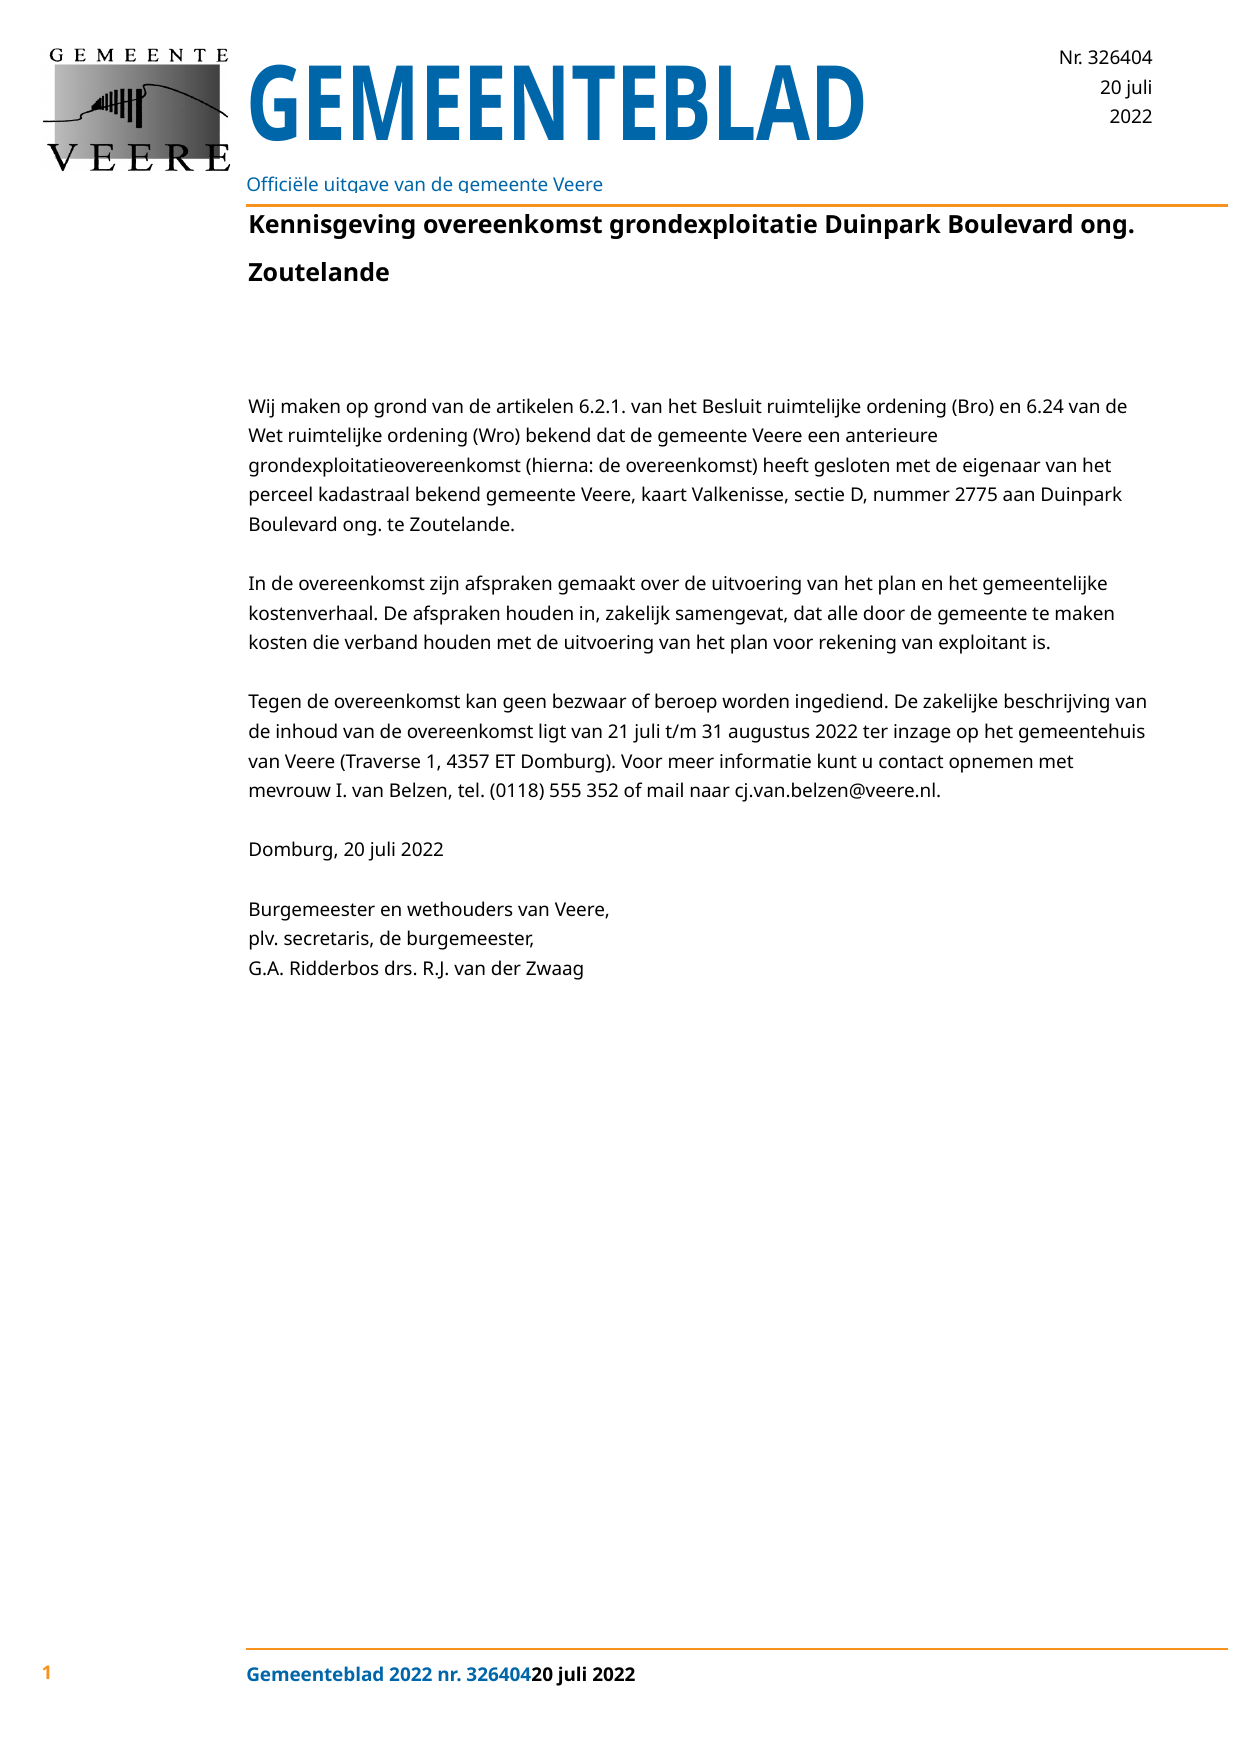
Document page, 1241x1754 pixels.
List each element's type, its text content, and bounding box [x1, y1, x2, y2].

text plv. secretaris, de burgemeester, [248, 925, 1152, 951]
text Tegen de overeenkomst kan geen bezwaar of beroep worden ingediend. De zakelijke beschrijving van de inhoud van de overeenkomst ligt van 21 juli t/m 31 augustus 2022 ter inzage op het gemeentehuis van Veere (Traverse 1, 4357 ET Domburg). Voor meer informatie kunt u contact opnemen met mevrouw I. van Belzen, tel. (0118) 555 352 of mail naar cj.van.belzen@veere.nl. [248, 689, 1152, 803]
picture [41, 47, 231, 172]
text Burgemeester en wethouders van Veere, [248, 896, 1152, 922]
text Kennisgeving overeenkomst grondexploitatie Duinpark Boulevard ong. Zoutelande [248, 207, 1152, 288]
text G.A. Ridderbos drs. R.J. van der Zwaag [248, 955, 1152, 981]
text Domburg, 20 juli 2022 [248, 837, 1152, 862]
text In de overeenkomst zijn afspraken gemaakt over de uitvoering van het plan en het gemeentelijke kostenverhaal. De afspraken houden in, zakelijk samengevat, dat alle door de gemeente te maken kosten die verband houden met de uitvoering van het plan voor rekening van exploitant is. [248, 570, 1152, 655]
text Wij maken op grond van de artikelen 6.2.1. van het Besluit ruimtelijke ordening (Bro) en 6.24 van de Wet ruimtelijke ordening (Wro) bekend dat de gemeente Veere een anterieure grondexploitatieovereenkomst (hierna: de overeenkomst) heeft gesloten met de eigenaar van het perceel kadastraal bekend gemeente Veere, kaart Valkenisse, sectie D, nummer 2775 aan Duinpark Boulevard ong. te Zoutelande. [248, 393, 1152, 537]
